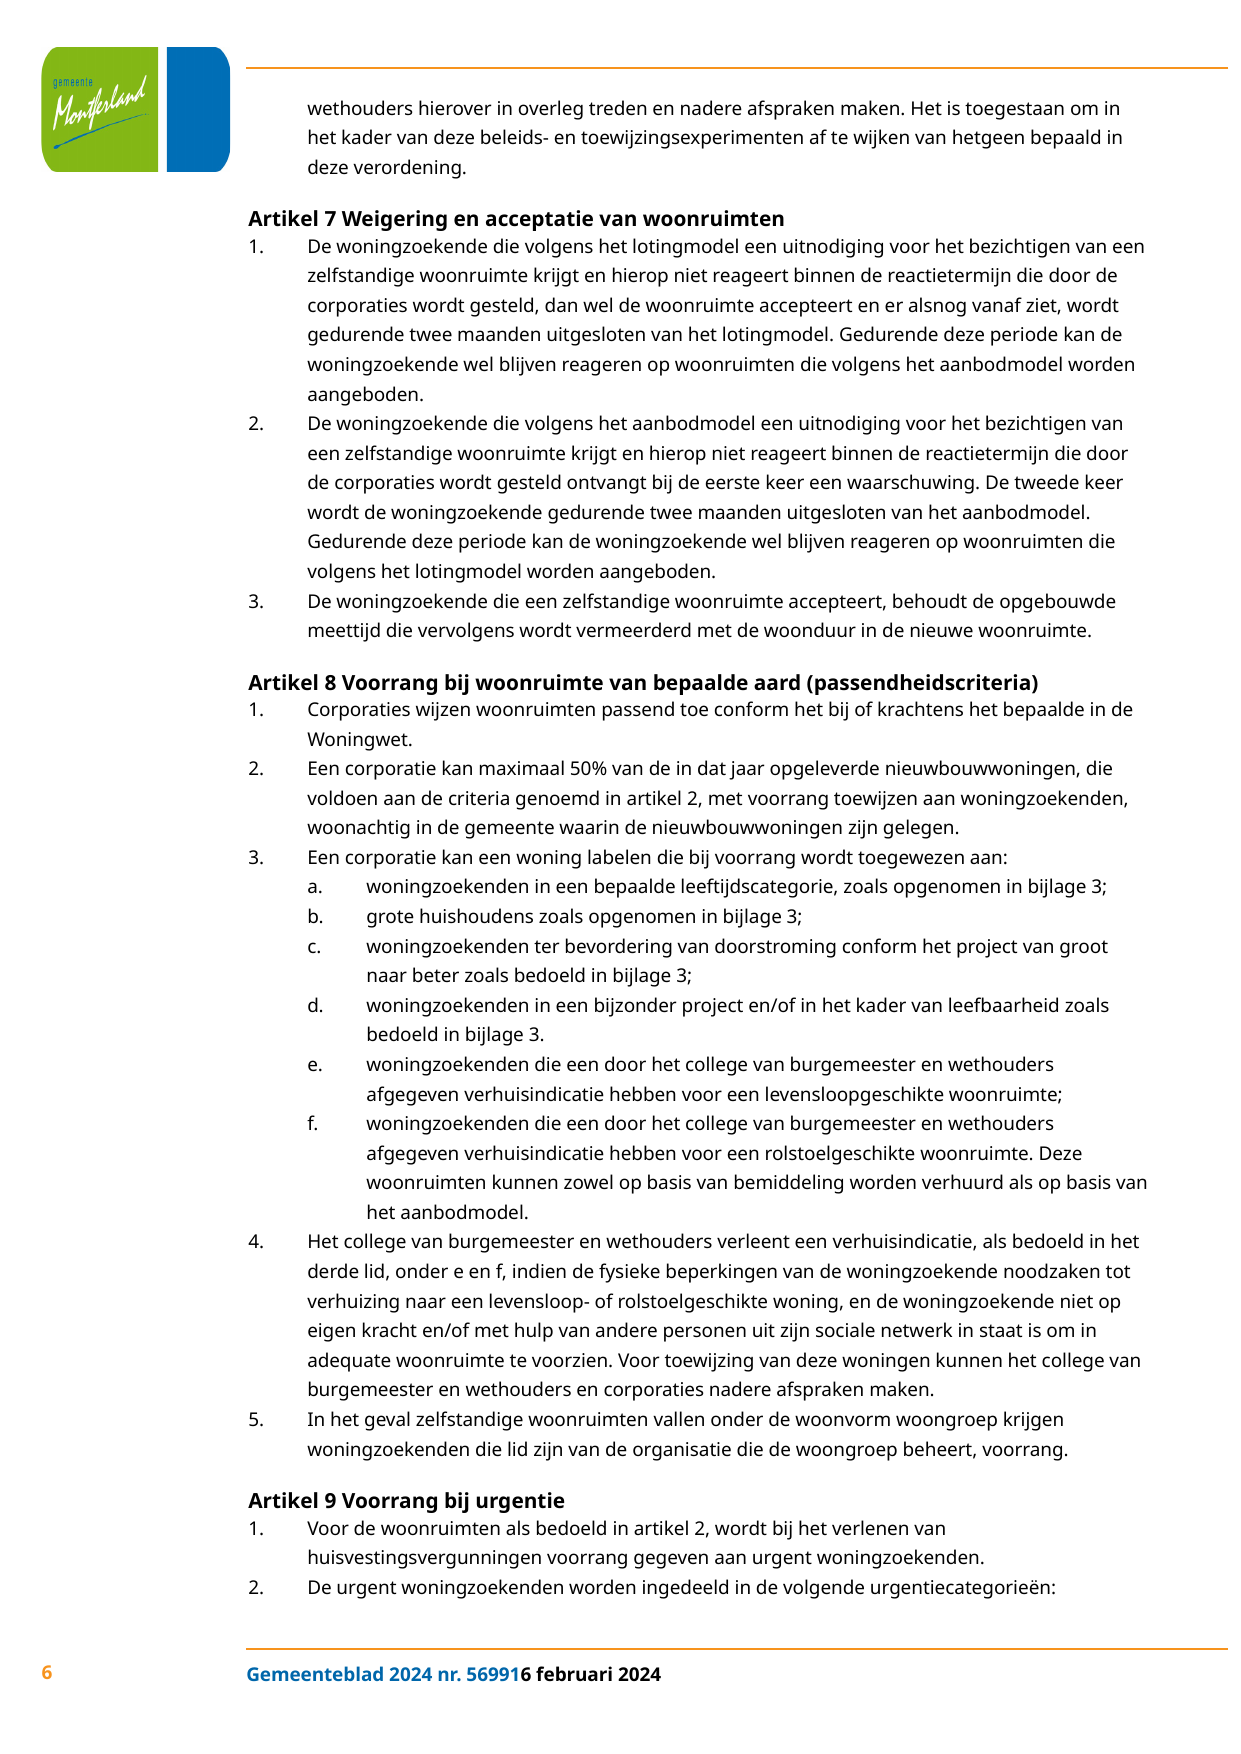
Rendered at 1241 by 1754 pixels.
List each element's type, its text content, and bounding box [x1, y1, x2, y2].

list Corporaties wijzen woonruimten passend toe conform het bij of krachtens het bepaalde in de Woningwet. [248, 696, 1152, 752]
list wethouders hierover in overleg treden en nadere afspraken maken. Het is toegestaan om in het kader van deze beleids- en toewijzingsexperimenten af te wijken van hetgeen bepaald in deze verordening. [248, 95, 1152, 180]
text Artikel 9 Voorrang bij urgentie [248, 1486, 1152, 1515]
list grote huishoudens zoals opgenomen in bijlage 3; [307, 903, 1152, 929]
list woningzoekenden in een bepaalde leeftijdscategorie, zoals opgenomen in bijlage 3; [307, 874, 1152, 899]
text Artikel 7 Weigering en acceptatie van woonruimten [248, 204, 1152, 233]
list woningzoekenden in een bijzonder project en/of in het kader van leefbaarheid zoals bedoeld in bijlage 3. [307, 992, 1152, 1047]
list De woningzoekende die volgens het lotingmodel een uitnodiging voor het bezichtigen van een zelfstandige woonruimte krijgt en hierop niet reageert binnen de reactietermijn die door de corporaties wordt gesteld, dan wel de woonruimte accepteert en er alsnog vanaf ziet, wordt gedurende twee maanden uitgesloten van het lotingmodel. Gedurende deze periode kan de woningzoekende wel blijven reageren op woonruimten die volgens het aanbodmodel worden aangeboden. [248, 233, 1152, 406]
list Het college van burgemeester en wethouders verleent een verhuisindicatie, als bedoeld in het derde lid, onder e en f, indien de fysieke beperkingen van de woningzoekende noodzaken tot verhuizing naar een levensloop- of rolstoelgeschikte woning, en de woningzoekende niet op eigen kracht en/of met hulp van andere personen uit zijn sociale netwerk in staat is om in adequate woonruimte te voorzien. Voor toewijzing van deze woningen kunnen het college van burgemeester en wethouders en corporaties nadere afspraken maken. [248, 1229, 1152, 1402]
list De woningzoekende die volgens het aanbodmodel een uitnodiging voor het bezichtigen van een zelfstandige woonruimte krijgt en hierop niet reageert binnen de reactietermijn die door de corporaties wordt gesteld ontvangt bij de eerste keer een waarschuwing. De tweede keer wordt de woningzoekende gedurende twee maanden uitgesloten van het aanbodmodel. Gedurende deze periode kan de woningzoekende wel blijven reageren op woonruimten die volgens het lotingmodel worden aangeboden. [248, 410, 1152, 584]
list De urgent woningzoekenden worden ingedeeld in de volgende urgentiecategorieën: [248, 1574, 1152, 1599]
list Voor de woonruimten als bedoeld in artikel 2, wordt bij het verlenen van huisvestingsvergunningen voorrang gegeven aan urgent woningzoekenden. [248, 1515, 1152, 1570]
list Een corporatie kan maximaal 50% van de in dat jaar opgeleverde nieuwbouwwoningen, die voldoen aan de criteria genoemd in artikel 2, met voorrang toewijzen aan woningzoekenden, woonachtig in de gemeente waarin de nieuwbouwwoningen zijn gelegen. [248, 755, 1152, 840]
picture [41, 47, 231, 172]
text Artikel 8 Voorrang bij woonruimte van bepaalde aard (passendheidscriteria) [248, 668, 1152, 696]
list woningzoekenden die een door het college van burgemeester en wethouders afgegeven verhuisindicatie hebben voor een levensloopgeschikte woonruimte; [307, 1051, 1152, 1107]
list In het geval zelfstandige woonruimten vallen onder de woonvorm woongroep krijgen woningzoekenden die lid zijn van de organisatie die de woongroep beheert, voorrang. [248, 1406, 1152, 1462]
list woningzoekenden die een door het college van burgemeester en wethouders afgegeven verhuisindicatie hebben voor een rolstoelgeschikte woonruimte. Deze woonruimten kunnen zowel op basis van bemiddeling worden verhuurd als op basis van het aanbodmodel. [307, 1110, 1152, 1225]
list Een corporatie kan een woning labelen die bij voorrang wordt toegewezen aan: [248, 844, 1152, 870]
list De woningzoekende die een zelfstandige woonruimte accepteert, behoudt de opgebouwde meettijd die vervolgens wordt vermeerderd met de woonduur in de nieuwe woonruimte. [248, 588, 1152, 643]
list woningzoekenden ter bevordering van doorstroming conform het project van groot naar beter zoals bedoeld in bijlage 3; [307, 933, 1152, 988]
